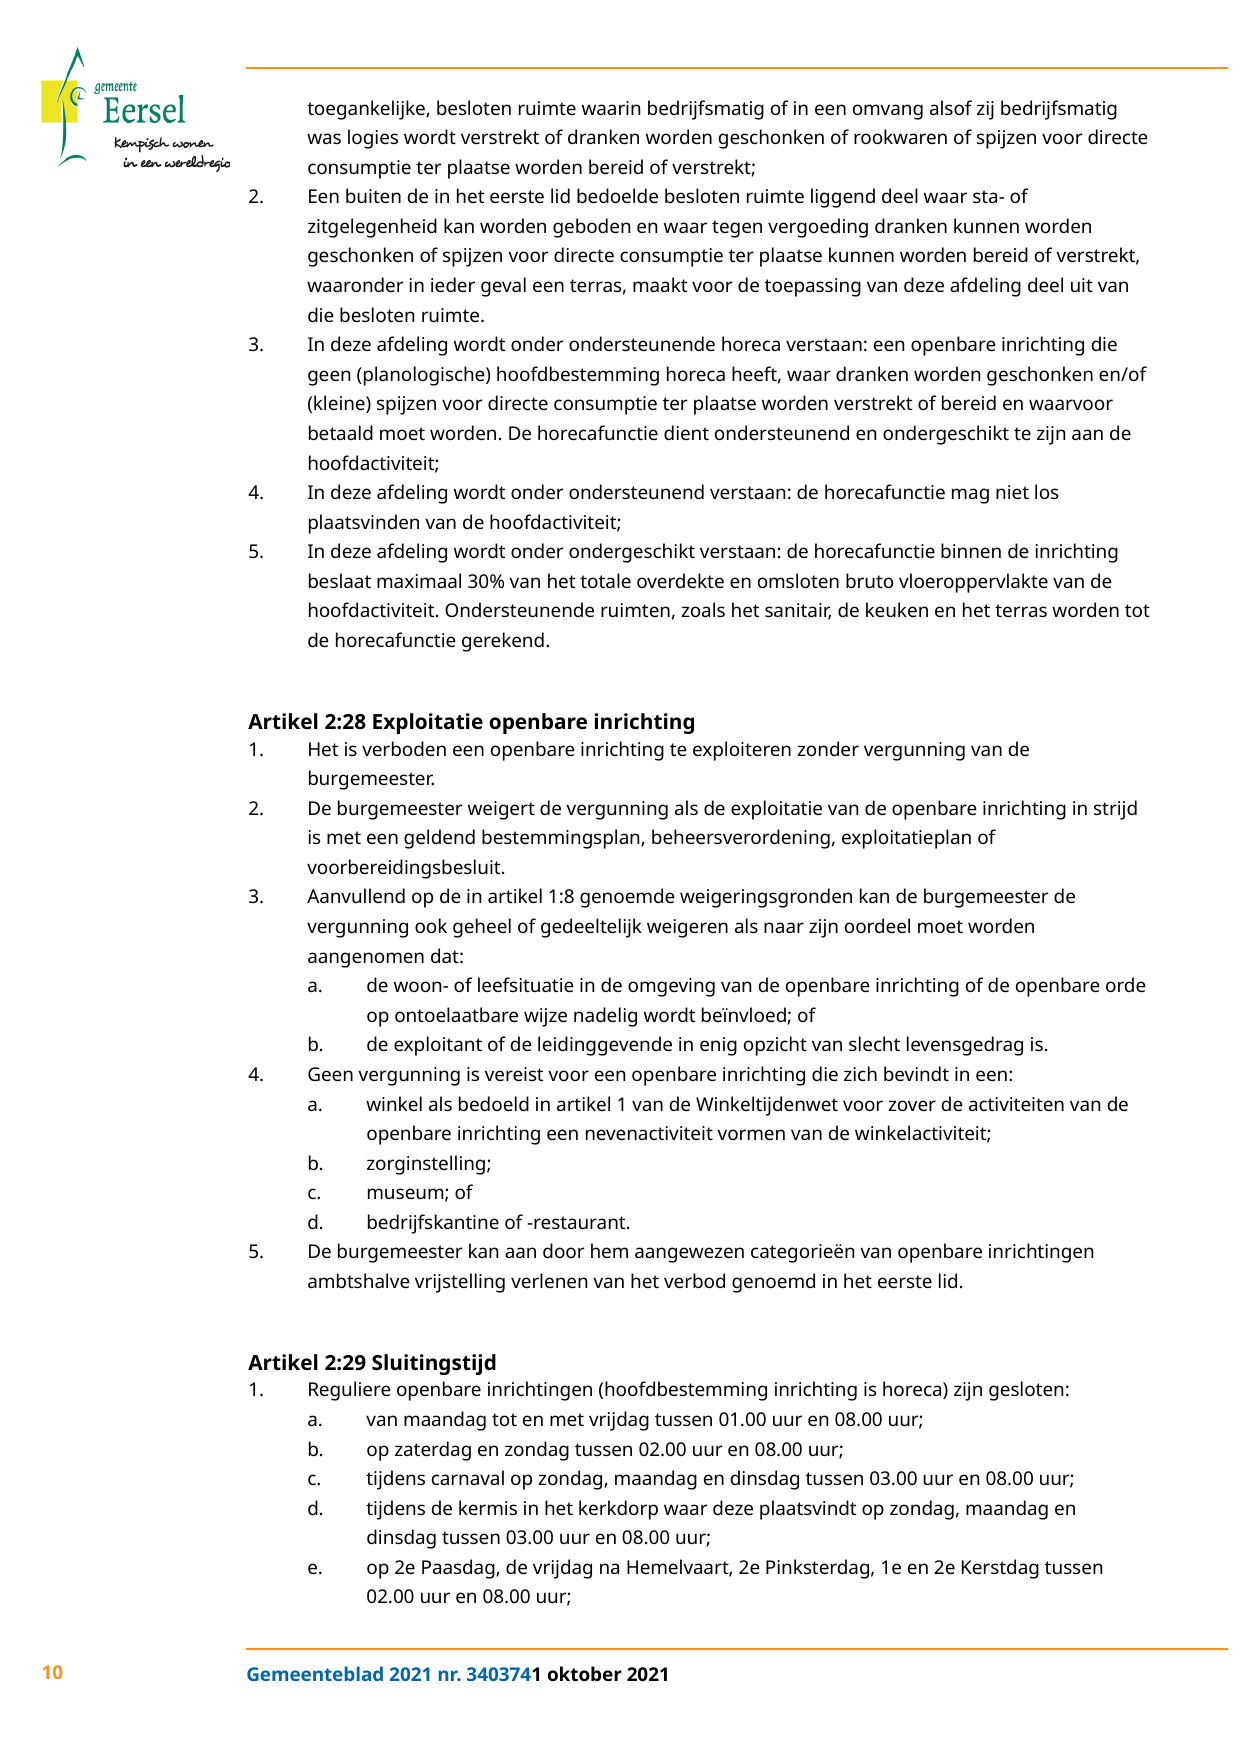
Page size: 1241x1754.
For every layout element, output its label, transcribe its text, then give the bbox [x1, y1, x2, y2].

list museum; of [307, 1179, 1152, 1205]
list In deze afdeling wordt onder ondersteunende horeca verstaan: een openbare inrichting die geen (planologische) hoofdbestemming horeca heeft, waar dranken worden geschonken en/of (kleine) spijzen voor directe consumptie ter plaatse worden verstrekt of bereid en waarvoor betaald moet worden. De horecafunctie dient ondersteunend en ondergeschikt te zijn aan de hoofdactiviteit; [248, 331, 1152, 476]
list Het is verboden een openbare inrichting te exploiteren zonder vergunning van de burgemeester. [248, 736, 1152, 791]
list In deze afdeling wordt onder ondersteunend verstaan: de horecafunctie mag niet los plaatsvinden van de hoofdactiviteit; [248, 479, 1152, 535]
list op 2e Paasdag, de vrijdag na Hemelvaart, 2e Pinksterdag, 1e en 2e Kerstdag tussen 02.00 uur en 08.00 uur; [307, 1554, 1152, 1609]
list Een buiten de in het eerste lid bedoelde besloten ruimte liggend deel waar sta- of zitgelegenheid kan worden geboden en waar tegen vergoeding dranken kunnen worden geschonken of spijzen voor directe consumptie ter plaatse kunnen worden bereid of verstrekt, waaronder in ieder geval een terras, maakt voor de toepassing van deze afdeling deel uit van die besloten ruimte. [248, 183, 1152, 328]
list toegankelijke, besloten ruimte waarin bedrijfsmatig of in een omvang alsof zij bedrijfsmatig was logies wordt verstrekt of dranken worden geschonken of rookwaren of spijzen voor directe consumptie ter plaatse worden bereid of verstrekt; [248, 95, 1152, 180]
list Geen vergunning is vereist voor een openbare inrichting die zich bevindt in een: [248, 1061, 1152, 1087]
picture [41, 47, 231, 172]
list Aanvullend op de in artikel 1:8 genoemde weigeringsgronden kan de burgemeester de vergunning ook geheel of gedeeltelijk weigeren als naar zijn oordeel moet worden aangenomen dat: [248, 884, 1152, 968]
list bedrijfskantine of -restaurant. [307, 1209, 1152, 1235]
list De burgemeester weigert de vergunning als de exploitatie van de openbare inrichting in strijd is met een geldend bestemmingsplan, beheersverordening, exploitatieplan of voorbereidingsbesluit. [248, 795, 1152, 880]
list de exploitant of de leidinggevende in enig opzicht van slecht levensgedrag is. [307, 1032, 1152, 1057]
text Artikel 2:28 Exploitatie openbare inrichting [248, 707, 1152, 736]
list tijdens carnaval op zondag, maandag en dinsdag tussen 03.00 uur en 08.00 uur; [307, 1465, 1152, 1491]
text Artikel 2:29 Sluitingstijd [248, 1348, 1152, 1377]
list winkel als bedoeld in artikel 1 van de Winkeltijdenwet voor zover de activiteiten van de openbare inrichting een nevenactiviteit vormen van de winkelactiviteit; [307, 1091, 1152, 1146]
list zorginstelling; [307, 1150, 1152, 1176]
list op zaterdag en zondag tussen 02.00 uur en 08.00 uur; [307, 1436, 1152, 1462]
list Reguliere openbare inrichtingen (hoofdbestemming inrichting is horeca) zijn gesloten: [248, 1377, 1152, 1402]
list De burgemeester kan aan door hem aangewezen categorieën van openbare inrichtingen ambtshalve vrijstelling verlenen van het verbod genoemd in het eerste lid. [248, 1239, 1152, 1294]
list de woon- of leefsituatie in de omgeving van de openbare inrichting of de openbare orde op ontoelaatbare wijze nadelig wordt beïnvloed; of [307, 972, 1152, 1028]
list tijdens de kermis in het kerkdorp waar deze plaatsvindt op zondag, maandag en dinsdag tussen 03.00 uur en 08.00 uur; [307, 1495, 1152, 1550]
list van maandag tot en met vrijdag tussen 01.00 uur en 08.00 uur; [307, 1406, 1152, 1432]
list In deze afdeling wordt onder ondergeschikt verstaan: de horecafunctie binnen de inrichting beslaat maximaal 30% van het totale overdekte en omsloten bruto vloeroppervlakte van de hoofdactiviteit. Ondersteunende ruimten, zoals het sanitair, de keuken en het terras worden tot de horecafunctie gerekend. [248, 538, 1152, 653]
